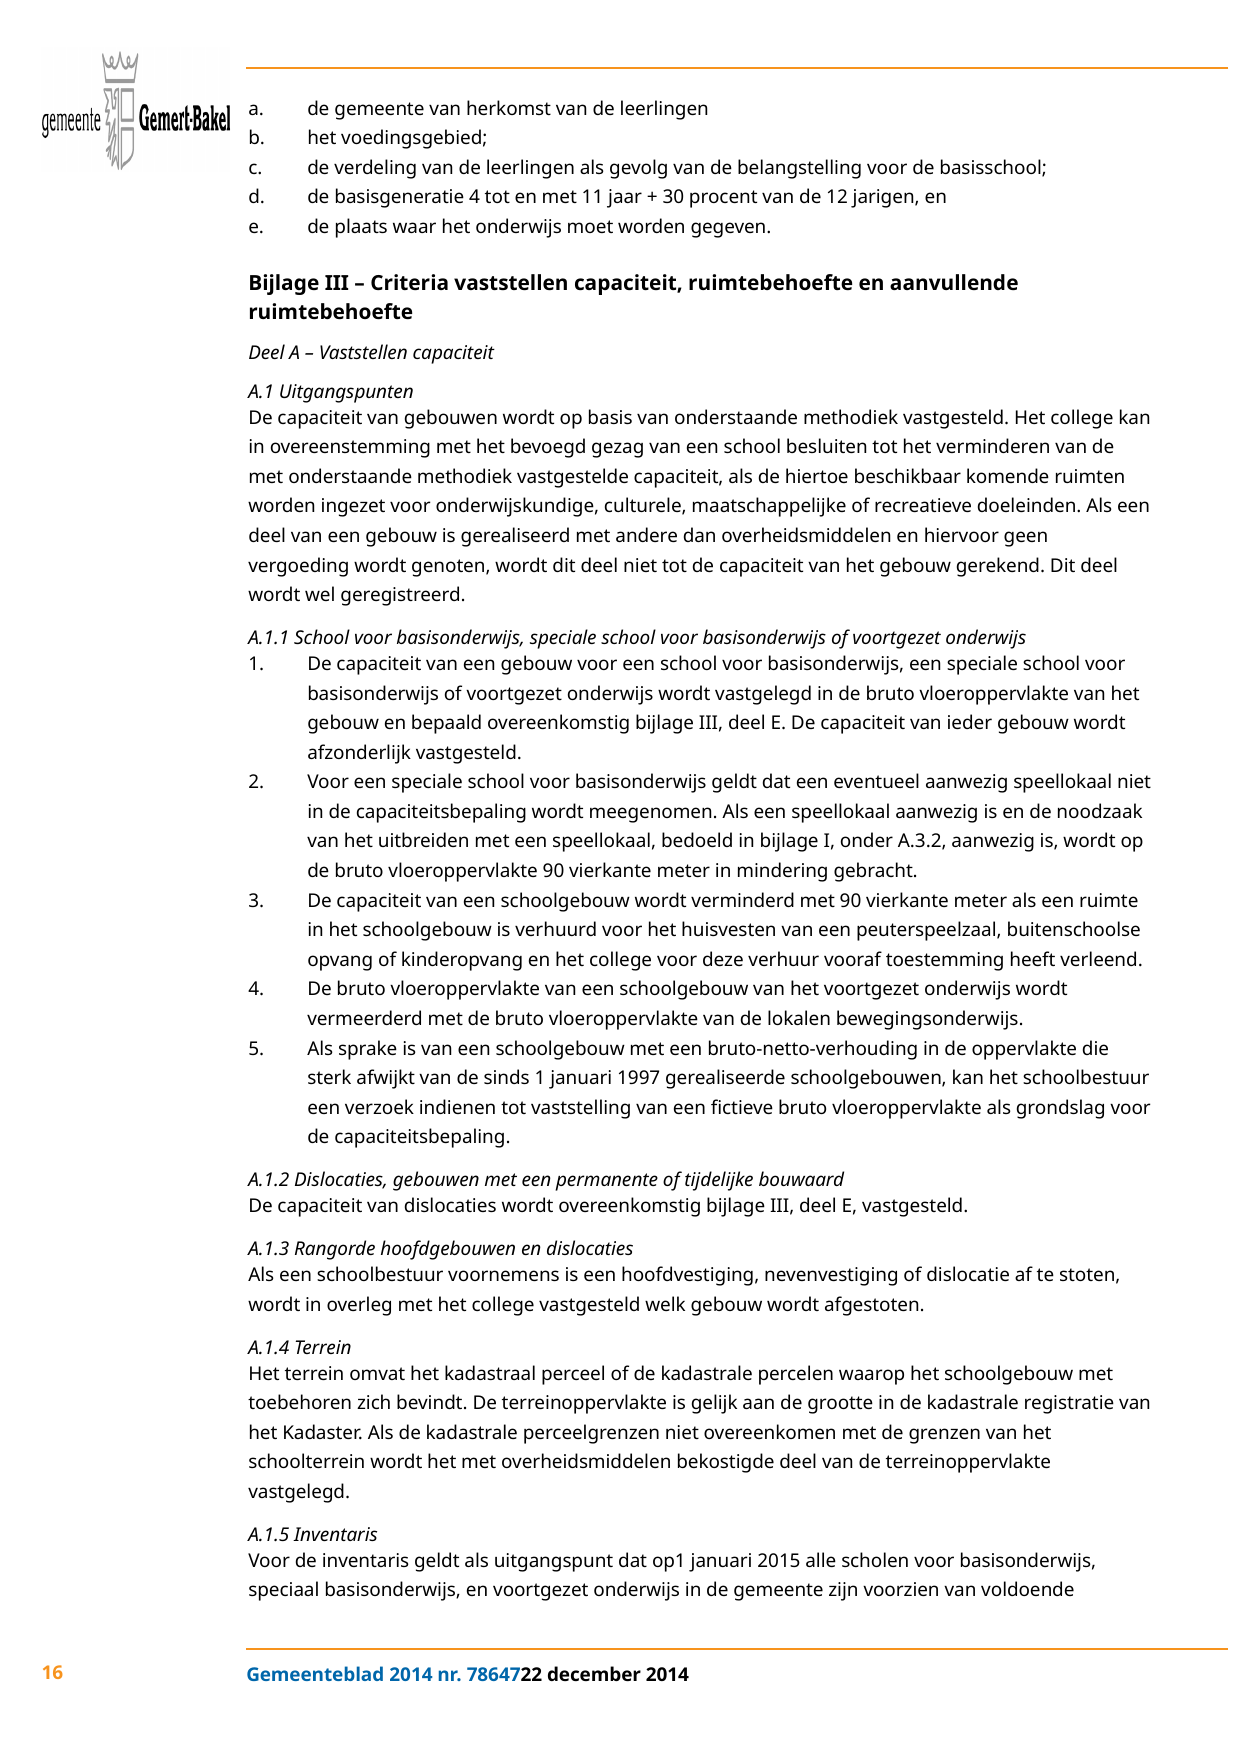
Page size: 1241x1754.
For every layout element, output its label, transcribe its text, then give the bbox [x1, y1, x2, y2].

text A.1.2 Dislocaties, gebouwen met een permanente of tijdelijke bouwaard [248, 1167, 1152, 1192]
text Bijlage III – Criteria vaststellen capaciteit, ruimtebehoefte en aanvullende ruimtebehoefte [248, 268, 1152, 325]
text De capaciteit van dislocaties wordt overeenkomstig bijlage III, deel E, vastgesteld. [248, 1192, 1152, 1218]
text A.1.4 Terrein [248, 1334, 1152, 1360]
text Deel A – Vaststellen capaciteit [248, 339, 1152, 364]
text Als een schoolbestuur voornemens is een hoofdvestiging, nevenvestiging of dislocatie af te stoten, wordt in overleg met het college vastgesteld welk gebouw wordt afgestoten. [248, 1261, 1152, 1317]
list de plaats waar het onderwijs moet worden gegeven. [248, 213, 1152, 239]
list de gemeente van herkomst van de leerlingen [248, 95, 1152, 121]
list het voedingsgebied; [248, 124, 1152, 150]
text A.1.5 Inventaris [248, 1521, 1152, 1547]
list De capaciteit van een gebouw voor een school voor basisonderwijs, een speciale school voor basisonderwijs of voortgezet onderwijs wordt vastgelegd in de bruto vloeroppervlakte van het gebouw en bepaald overeenkomstig bijlage III, deel E. De capaciteit van ieder gebouw wordt afzonderlijk vastgesteld. [248, 650, 1152, 765]
list Voor een speciale school voor basisonderwijs geldt dat een eventueel aanwezig speellokaal niet in de capaciteitsbepaling wordt meegenomen. Als een speellokaal aanwezig is en de noodzaak van het uitbreiden met een speellokaal, bedoeld in bijlage I, onder A.3.2, aanwezig is, wordt op de bruto vloeroppervlakte 90 vierkante meter in mindering gebracht. [248, 768, 1152, 883]
picture [41, 47, 231, 172]
list De capaciteit van een schoolgebouw wordt verminderd met 90 vierkante meter als een ruimte in het schoolgebouw is verhuurd voor het huisvesten van een peuterspeelzaal, buitenschoolse opvang of kinderopvang en het college voor deze verhuur vooraf toestemming heeft verleend. [248, 887, 1152, 972]
text Het terrein omvat het kadastraal perceel of de kadastrale percelen waarop het schoolgebouw met toebehoren zich bevindt. De terreinoppervlakte is gelijk aan de grootte in de kadastrale registratie van het Kadaster. Als de kadastrale perceelgrenzen niet overeenkomen met de grenzen van het schoolterrein wordt het met overheidsmiddelen bekostigde deel van de terreinoppervlakte vastgelegd. [248, 1360, 1152, 1504]
list Als sprake is van een schoolgebouw met een bruto-netto-verhouding in de oppervlakte die sterk afwijkt van de sinds 1 januari 1997 gerealiseerde schoolgebouwen, kan het schoolbestuur een verzoek indienen tot vaststelling van een fictieve bruto vloeroppervlakte als grondslag voor de capaciteitsbepaling. [248, 1035, 1152, 1149]
list de verdeling van de leerlingen als gevolg van de belangstelling voor de basisschool; [248, 154, 1152, 180]
text A.1.3 Rangorde hoofdgebouwen en dislocaties [248, 1236, 1152, 1261]
text Voor de inventaris geldt als uitgangspunt dat op1 januari 2015 alle scholen voor basisonderwijs, speciaal basisonderwijs, en voortgezet onderwijs in de gemeente zijn voorzien van voldoende [248, 1547, 1152, 1602]
text A.1 Uitgangspunten [248, 378, 1152, 404]
list de basisgeneratie 4 tot en met 11 jaar + 30 procent van de 12 jarigen, en [248, 183, 1152, 209]
text A.1.1 School voor basisonderwijs, speciale school voor basisonderwijs of voortgezet onderwijs [248, 624, 1152, 650]
list De bruto vloeroppervlakte van een schoolgebouw van het voortgezet onderwijs wordt vermeerderd met de bruto vloeroppervlakte van de lokalen bewegingsonderwijs. [248, 976, 1152, 1031]
text De capaciteit van gebouwen wordt op basis van onderstaande methodiek vastgesteld. Het college kan in overeenstemming met het bevoegd gezag van een school besluiten tot het verminderen van de met onderstaande methodiek vastgestelde capaciteit, als de hiertoe beschikbaar komende ruimten worden ingezet voor onderwijskundige, culturele, maatschappelijke of recreatieve doeleinden. Als een deel van een gebouw is gerealiseerd met andere dan overheidsmiddelen en hiervoor geen vergoeding wordt genoten, wordt dit deel niet tot de capaciteit van het gebouw gerekend. Dit deel wordt wel geregistreerd. [248, 404, 1152, 607]
